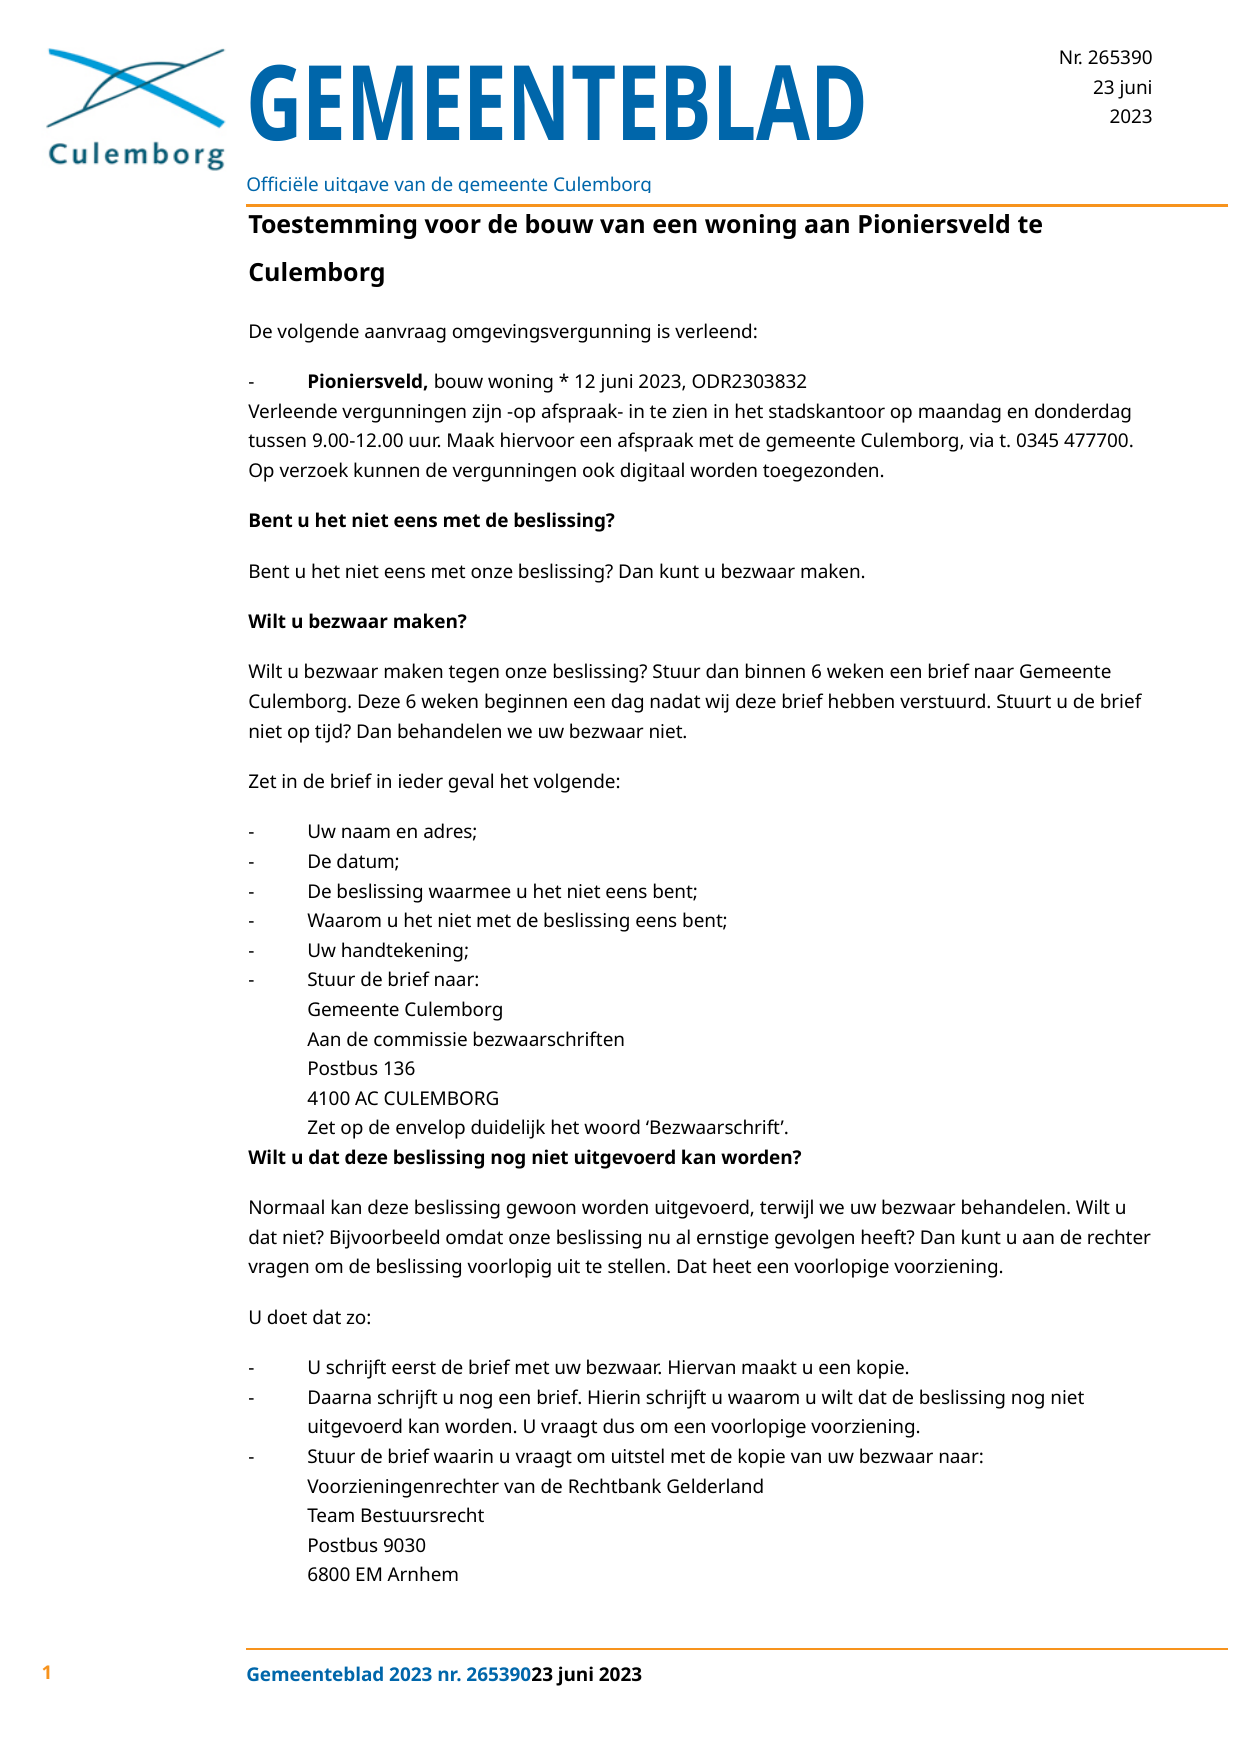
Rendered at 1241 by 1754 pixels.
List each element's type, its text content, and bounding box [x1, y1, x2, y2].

text U doet dat zo: [248, 1304, 1152, 1330]
list Uw naam en adres; [248, 819, 1152, 844]
list Postbus 136 [248, 1055, 1152, 1081]
text Wilt u bezwaar maken? [248, 608, 1152, 634]
list Gemeente Culemborg [248, 996, 1152, 1022]
list 6800 EM Arnhem [248, 1562, 1152, 1587]
text Wilt u dat deze beslissing nog niet uitgevoerd kan worden? [248, 1144, 1152, 1170]
text Wilt u bezwaar maken tegen onze beslissing? Stuur dan binnen 6 weken een brief naar Gemeente Culemborg. Deze 6 weken beginnen een dag nadat wij deze brief hebben verstuurd. Stuurt u de brief niet op tijd? Dan behandelen we uw bezwaar niet. [248, 659, 1152, 744]
picture [41, 47, 231, 172]
list De beslissing waarmee u het niet eens bent; [248, 878, 1152, 904]
text De volgende aanvraag omgevingsvergunning is verleend: [248, 318, 1152, 344]
text Normaal kan deze beslissing gewoon worden uitgevoerd, terwijl we uw bezwaar behandelen. Wilt u dat niet? Bijvoorbeeld omdat onze beslissing nu al ernstige gevolgen heeft? Dan kunt u aan de rechter vragen om de beslissing voorlopig uit te stellen. Dat heet een voorlopige voorziening. [248, 1194, 1152, 1279]
list Daarna schrijft u nog een brief. Hierin schrijft u waarom u wilt dat de beslissing nog niet uitgevoerd kan worden. U vraagt dus om een voorlopige voorziening. [248, 1384, 1152, 1439]
list Team Bestuursrecht [248, 1502, 1152, 1528]
list De datum; [248, 848, 1152, 874]
list Stuur de brief naar: [248, 967, 1152, 992]
list Zet op de envelop duidelijk het woord ‘Bezwaarschrift’. [248, 1114, 1152, 1140]
list 4100 AC CULEMBORG [248, 1085, 1152, 1111]
list Postbus 9030 [248, 1532, 1152, 1558]
list Stuur de brief waarin u vraagt om uitstel met de kopie van uw bezwaar naar: [248, 1443, 1152, 1469]
text Bent u het niet eens met onze beslissing? Dan kunt u bezwaar maken. [248, 558, 1152, 584]
text Verleende vergunningen zijn -op afspraak- in te zien in het stadskantoor op maandag en donderdag tussen 9.00-12.00 uur. Maak hiervoor een afspraak met de gemeente Culemborg, via t. 0345 477700. Op verzoek kunnen de vergunningen ook digitaal worden toegezonden. [248, 398, 1152, 483]
text Zet in de brief in ieder geval het volgende: [248, 768, 1152, 794]
list Voorzieningenrechter van de Rechtbank Gelderland [248, 1473, 1152, 1499]
text Toestemming voor de bouw van een woning aan Pioniersveld te Culemborg [248, 207, 1152, 288]
text Bent u het niet eens met de beslissing? [248, 507, 1152, 533]
list Pioniersveld, bouw woning * 12 juni 2023, ODR2303832 [248, 368, 1152, 394]
list Waarom u het niet met de beslissing eens bent; [248, 907, 1152, 933]
list Aan de commissie bezwaarschriften [248, 1026, 1152, 1052]
list U schrijft eerst de brief met uw bezwaar. Hiervan maakt u een kopie. [248, 1354, 1152, 1380]
list Uw handtekening; [248, 937, 1152, 963]
